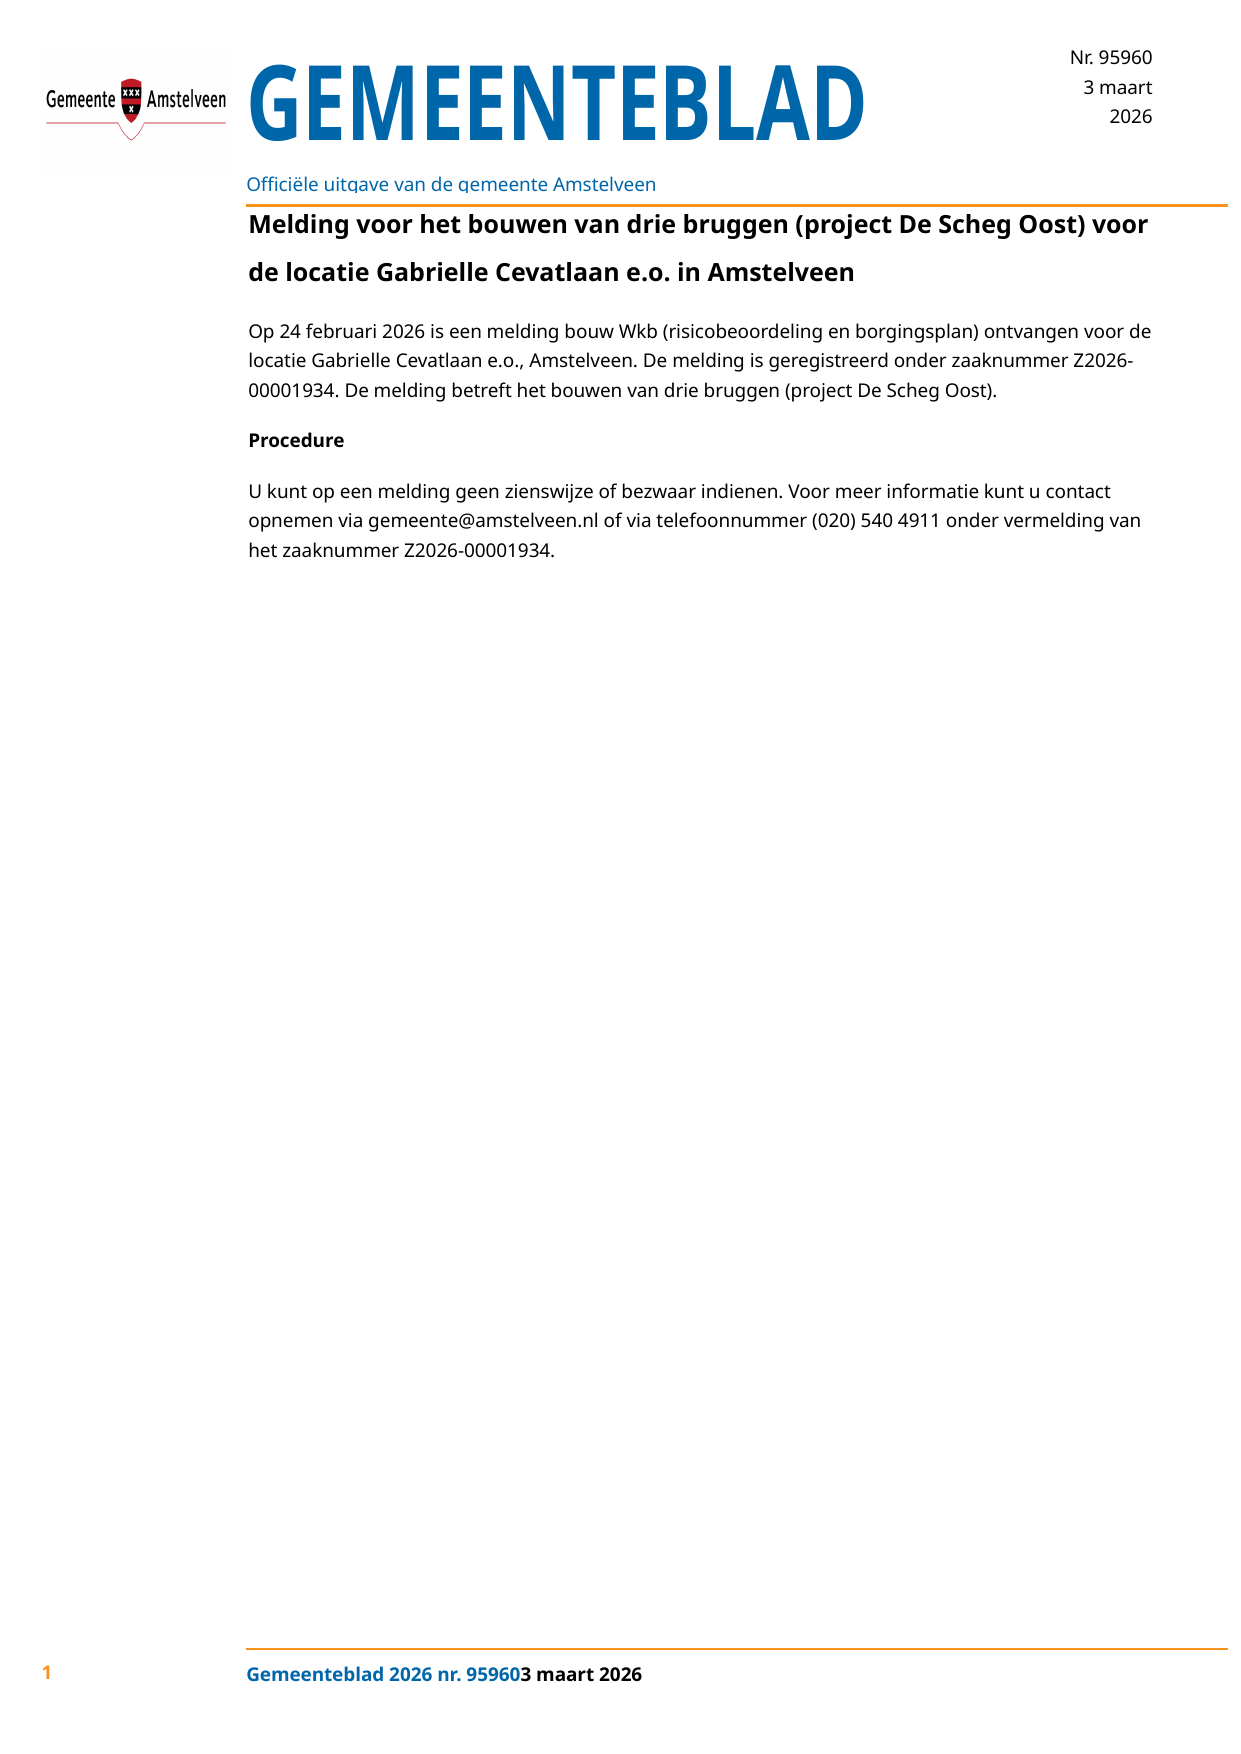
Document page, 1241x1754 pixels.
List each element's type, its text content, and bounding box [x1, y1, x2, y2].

picture [41, 47, 231, 172]
text U kunt op een melding geen zienswijze of bezwaar indienen. Voor meer informatie kunt u contact opnemen via gemeente@amstelveen.nl of via telefoonnummer (020) 540 4911 onder vermelding van het zaaknummer Z2026-00001934. [248, 478, 1152, 563]
text Op 24 februari 2026 is een melding bouw Wkb (risicobeoordeling en borgingsplan) ontvangen voor de locatie Gabrielle Cevatlaan e.o., Amstelveen. De melding is geregistreerd onder zaaknummer Z2026-00001934. De melding betreft het bouwen van drie bruggen (project De Scheg Oost). [248, 318, 1152, 403]
text Procedure [248, 427, 1152, 453]
text Melding voor het bouwen van drie bruggen (project De Scheg Oost) voor de locatie Gabrielle Cevatlaan e.o. in Amstelveen [248, 207, 1152, 288]
